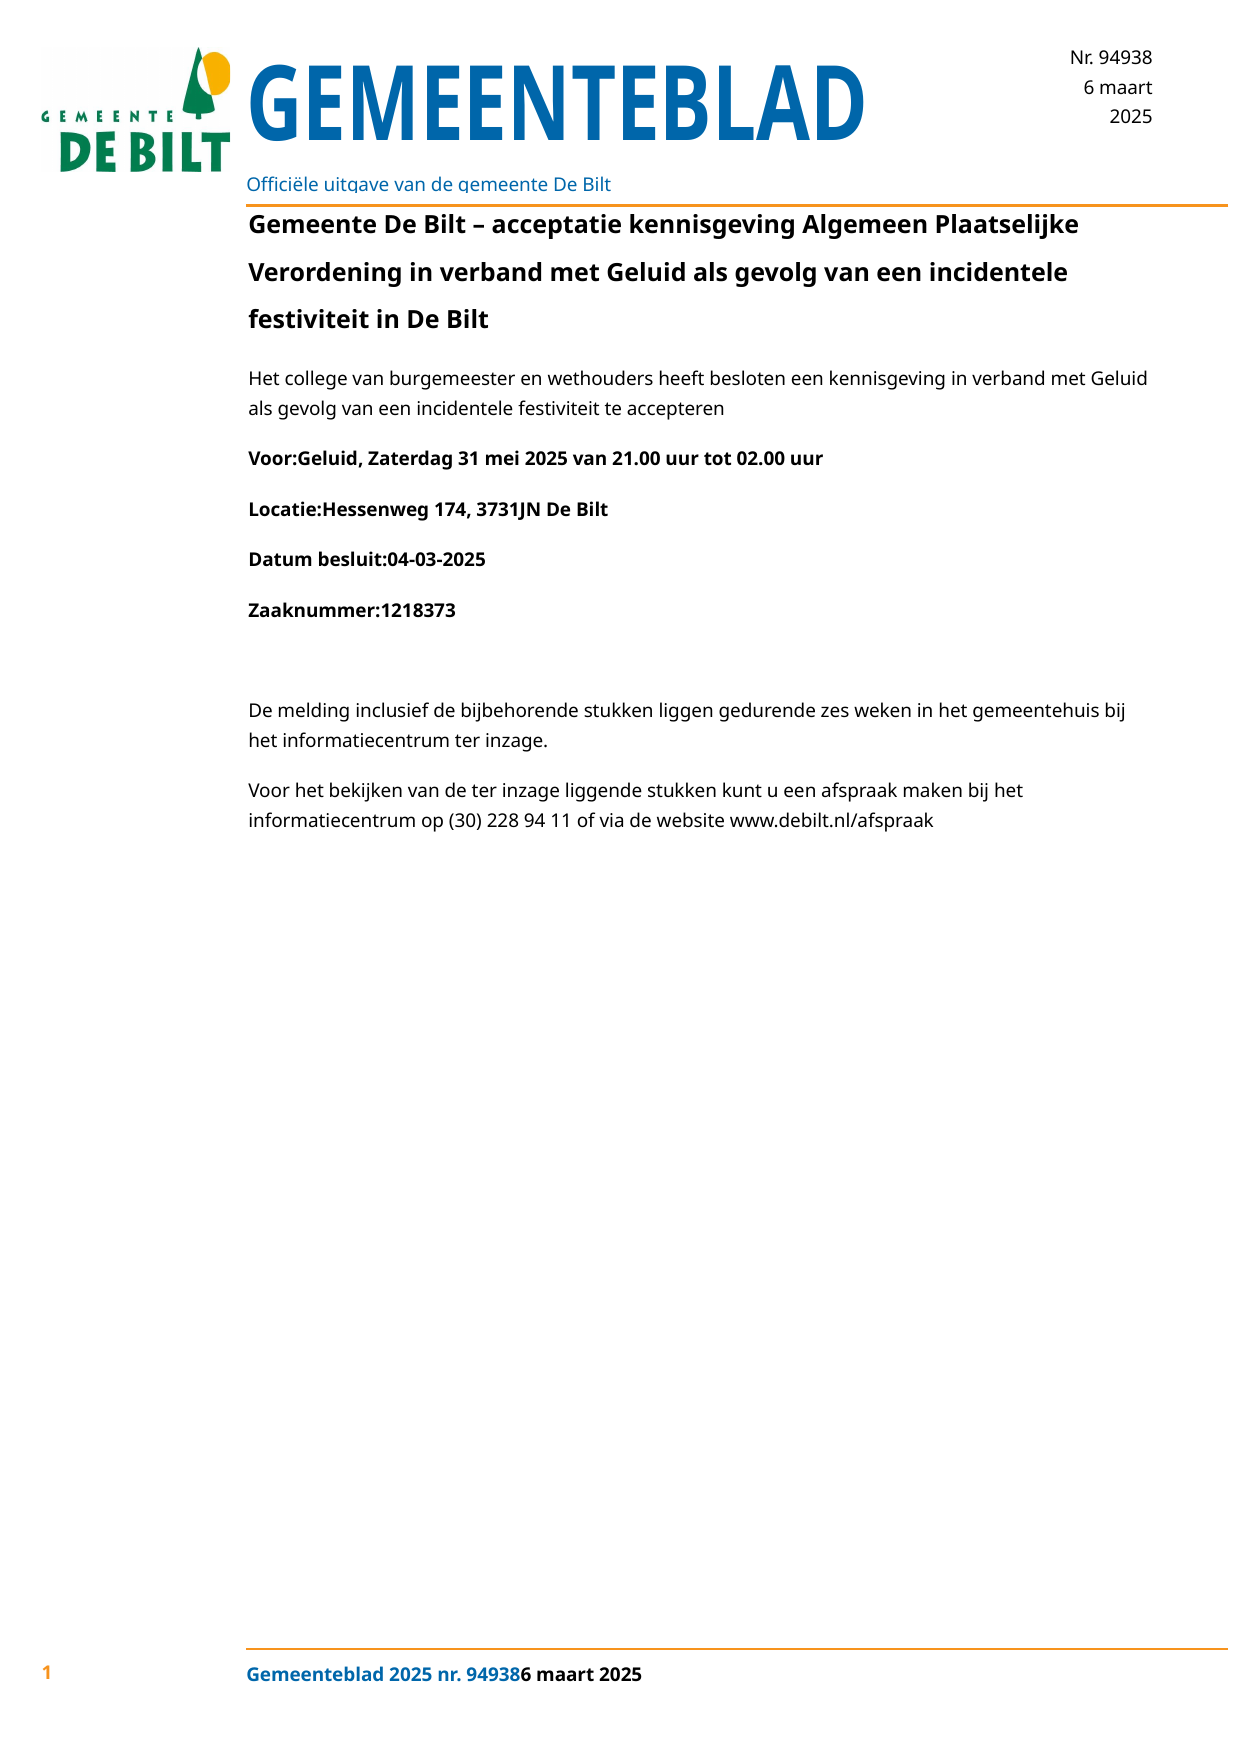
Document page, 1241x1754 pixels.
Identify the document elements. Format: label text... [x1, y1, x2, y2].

text Locatie:Hessenweg 174, 3731JN De Bilt [248, 496, 1152, 522]
text Datum besluit:04-03-2025 [248, 546, 1152, 572]
text Gemeente De Bilt – acceptatie kennisgeving Algemeen Plaatselijke Verordening in verband met Geluid als gevolg van een incidentele festiviteit in De Bilt [248, 207, 1152, 336]
text Zaaknummer:1218373 [248, 597, 1152, 622]
text Het college van burgemeester en wethouders heeft besloten een kennisgeving in verband met Geluid als gevolg van een incidentele festiviteit te accepteren [248, 366, 1152, 421]
text Voor:Geluid, Zaterdag 31 mei 2025 van 21.00 uur tot 02.00 uur [248, 446, 1152, 471]
text De melding inclusief de bijbehorende stukken liggen gedurende zes weken in het gemeentehuis bij het informatiecentrum ter inzage. [248, 698, 1152, 753]
text Voor het bekijken van de ter inzage liggende stukken kunt u een afspraak maken bij het informatiecentrum op (30) 228 94 11 of via de website www.debilt.nl/afspraak [248, 778, 1152, 833]
picture [41, 47, 231, 172]
